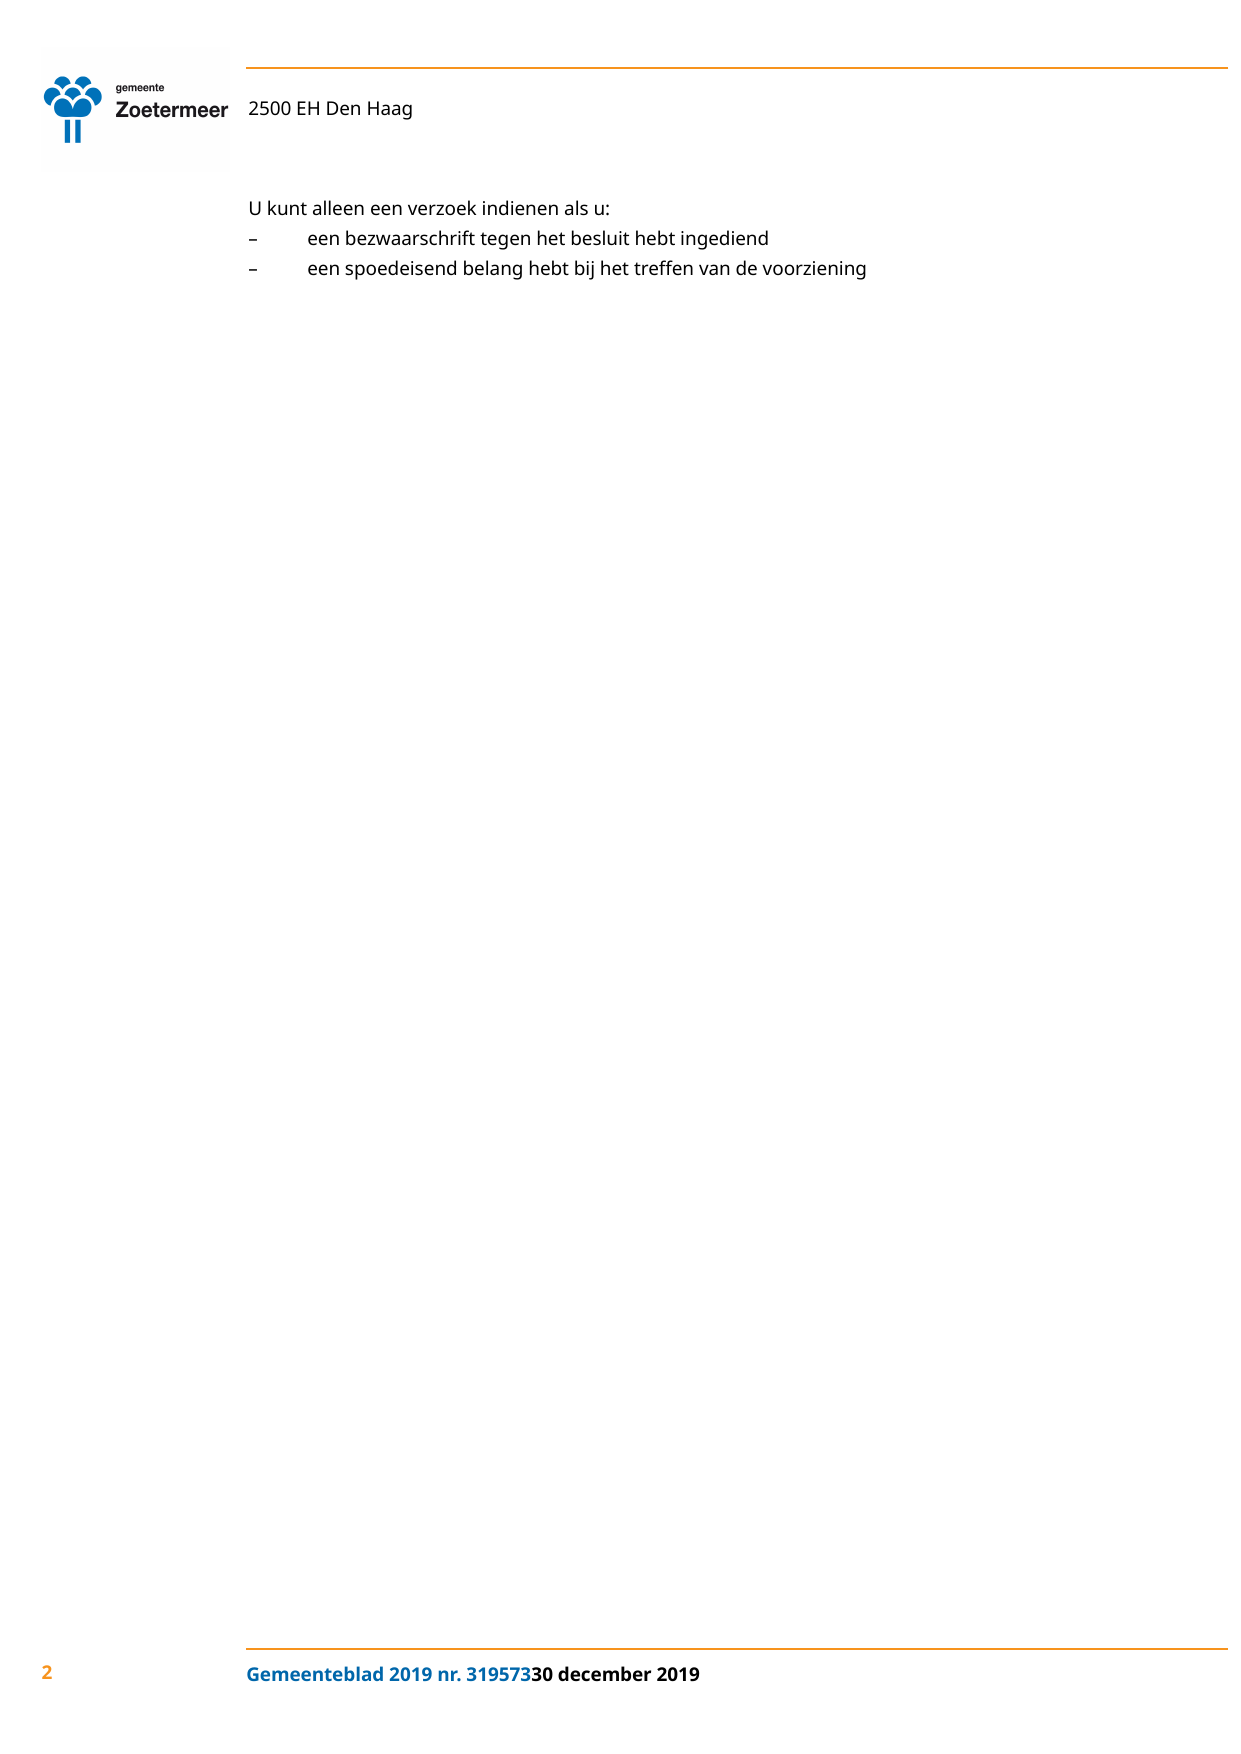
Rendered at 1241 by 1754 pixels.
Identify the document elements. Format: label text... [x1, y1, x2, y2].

picture [41, 47, 231, 172]
list een spoedeisend belang hebt bij het treffen van de voorziening [248, 255, 1152, 281]
text 2500 EH Den Haag [248, 95, 1152, 121]
text U kunt alleen een verzoek indienen als u: [248, 196, 1152, 221]
list een bezwaarschrift tegen het besluit hebt ingediend [248, 225, 1152, 251]
